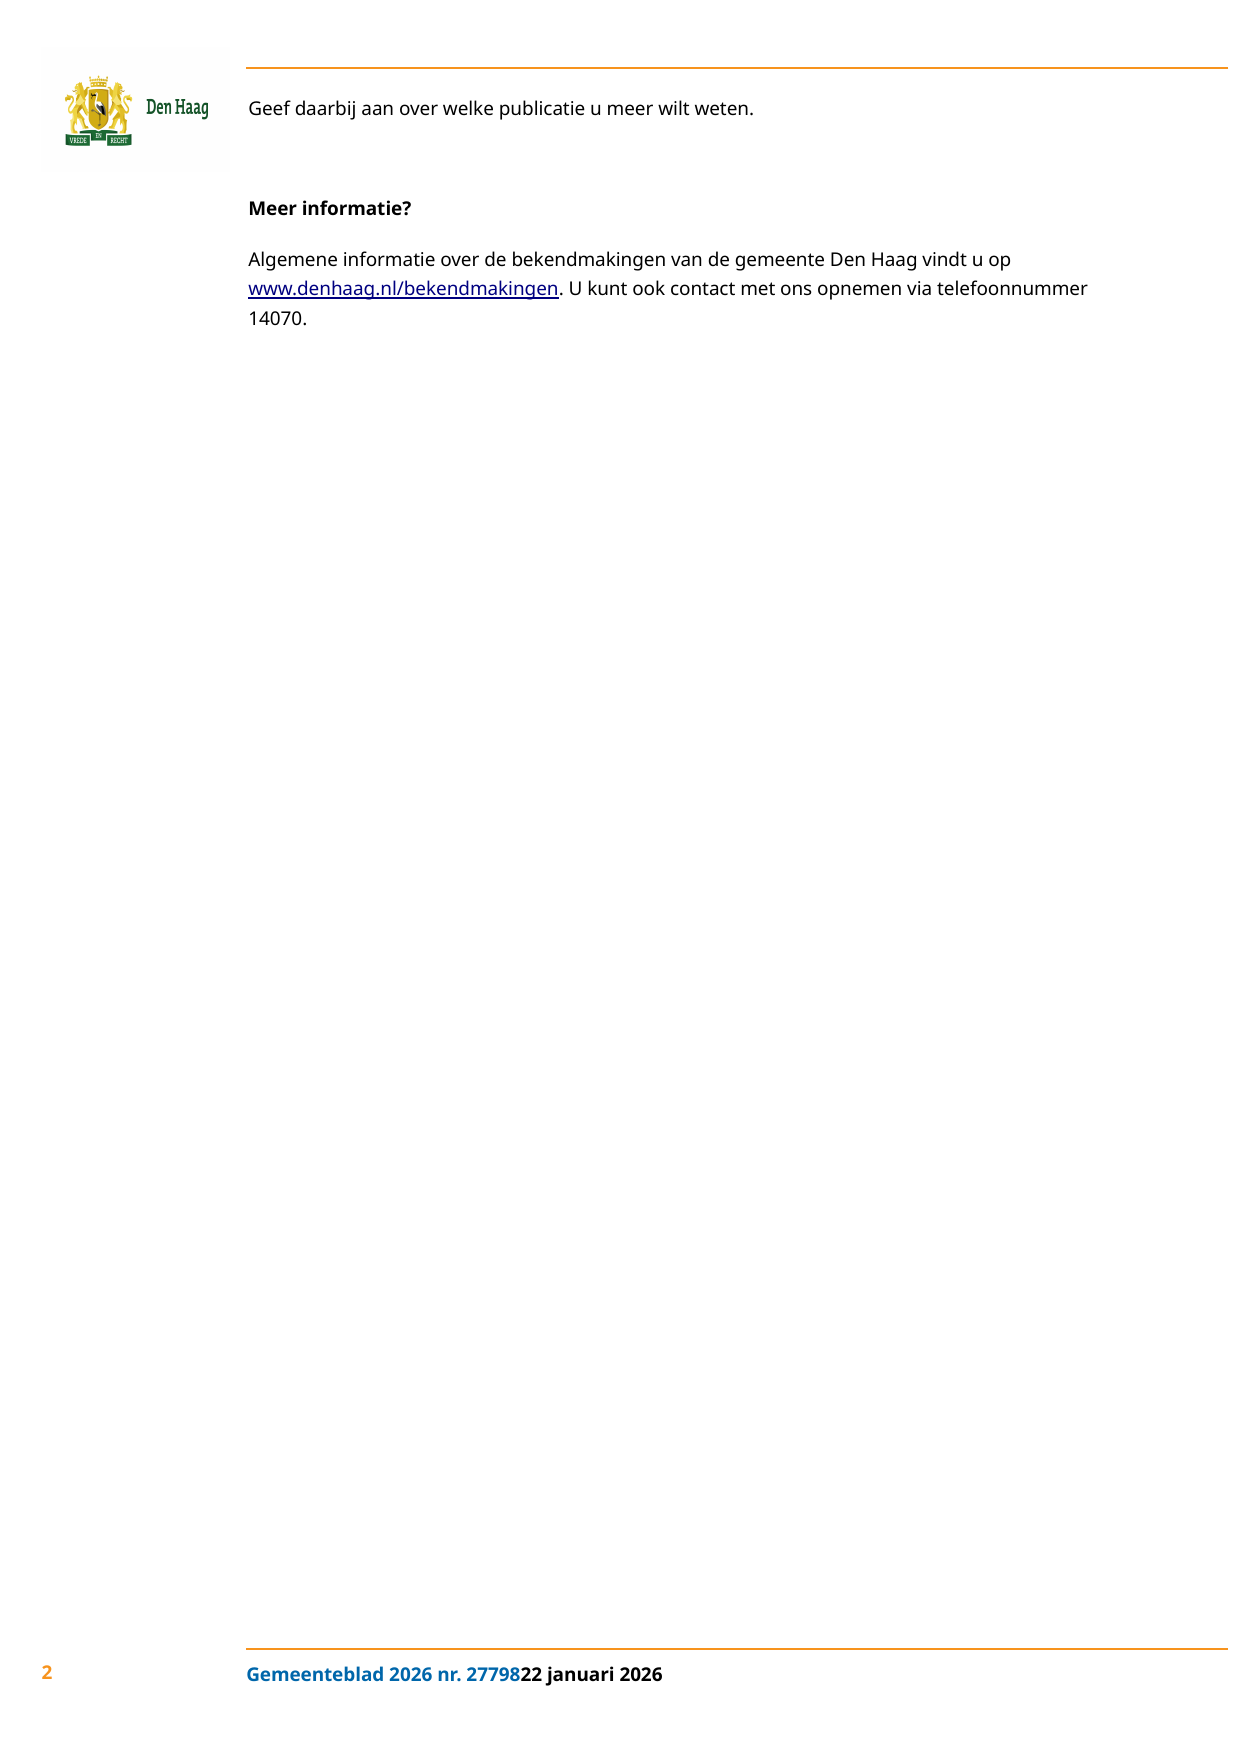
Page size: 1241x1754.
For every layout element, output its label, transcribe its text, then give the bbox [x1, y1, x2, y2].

picture [41, 47, 231, 172]
text Geef daarbij aan over welke publicatie u meer wilt weten. [248, 95, 1152, 121]
text Algemene informatie over de bekendmakingen van de gemeente Den Haag vindt u op www.denhaag.nl/bekendmakingen. U kunt ook contact met ons opnemen via telefoonnummer 14070. [248, 246, 1152, 331]
text Meer informatie? [248, 196, 1152, 221]
